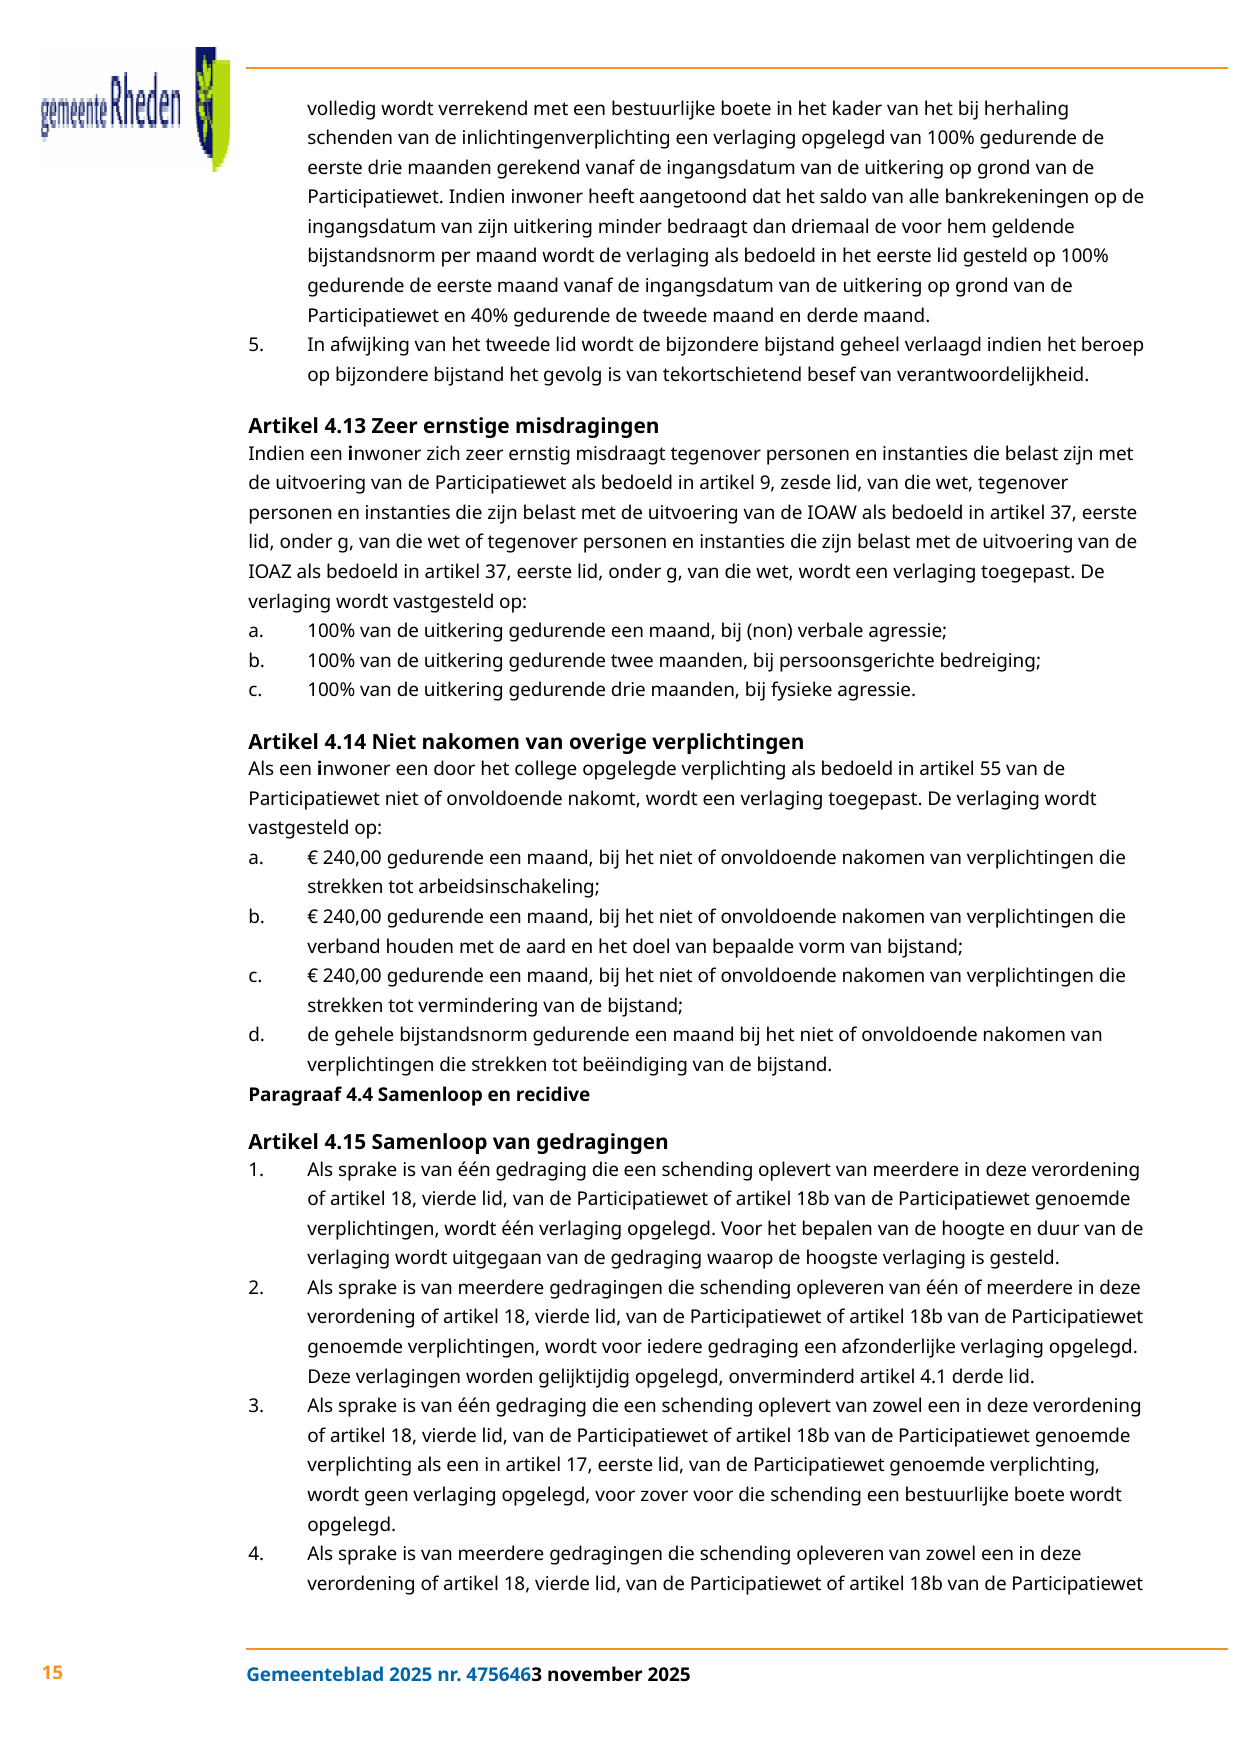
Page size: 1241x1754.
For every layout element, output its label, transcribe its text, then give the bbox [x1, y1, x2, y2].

text Paragraaf 4.4 Samenloop en recidive [248, 1081, 1152, 1107]
list 100% van de uitkering gedurende twee maanden, bij persoonsgerichte bedreiging; [248, 647, 1152, 673]
list Als sprake is van één gedraging die een schending oplevert van zowel een in deze verordening of artikel 18, vierde lid, van de Participatiewet of artikel 18b van de Participatiewet genoemde verplichting als een in artikel 17, eerste lid, van de Participatiewet genoemde verplichting, wordt geen verlaging opgelegd, voor zover voor die schending een bestuurlijke boete wordt opgelegd. [248, 1392, 1152, 1537]
list 100% van de uitkering gedurende drie maanden, bij fysieke agressie. [248, 677, 1152, 702]
text Indien een inwoner zich zeer ernstig misdraagt tegenover personen en instanties die belast zijn met de uitvoering van de Participatiewet als bedoeld in artikel 9, zesde lid, van die wet, tegenover personen en instanties die zijn belast met de uitvoering van de IOAW als bedoeld in artikel 37, eerste lid, onder g, van die wet of tegenover personen en instanties die zijn belast met de uitvoering van de IOAZ als bedoeld in artikel 37, eerste lid, onder g, van die wet, wordt een verlaging toegepast. De verlaging wordt vastgesteld op: [248, 440, 1152, 613]
list Als sprake is van meerdere gedragingen die schending opleveren van één of meerdere in deze verordening of artikel 18, vierde lid, van de Participatiewet of artikel 18b van de Participatiewet genoemde verplichtingen, wordt voor iedere gedraging een afzonderlijke verlaging opgelegd. Deze verlagingen worden gelijktijdig opgelegd, onverminderd artikel 4.1 derde lid. [248, 1274, 1152, 1389]
list 100% van de uitkering gedurende een maand, bij (non) verbale agressie; [248, 617, 1152, 643]
list € 240,00 gedurende een maand, bij het niet of onvoldoende nakomen van verplichtingen die strekken tot arbeidsinschakeling; [248, 844, 1152, 899]
list Als sprake is van meerdere gedragingen die schending opleveren van zowel een in deze verordening of artikel 18, vierde lid, van de Participatiewet of artikel 18b van de Participatiewet [248, 1540, 1152, 1596]
text Artikel 4.14 Niet nakomen van overige verplichtingen [248, 727, 1152, 755]
list volledig wordt verrekend met een bestuurlijke boete in het kader van het bij herhaling schenden van de inlichtingenverplichting een verlaging opgelegd van 100% gedurende de eerste drie maanden gerekend vanaf de ingangsdatum van de uitkering op grond van de Participatiewet. Indien inwoner heeft aangetoond dat het saldo van alle bankrekeningen op de ingangsdatum van zijn uitkering minder bedraagt dan driemaal de voor hem geldende bijstandsnorm per maand wordt de verlaging als bedoeld in het eerste lid gesteld op 100% gedurende de eerste maand vanaf de ingangsdatum van de uitkering op grond van de Participatiewet en 40% gedurende de tweede maand en derde maand. [248, 95, 1152, 328]
text Artikel 4.15 Samenloop van gedragingen [248, 1127, 1152, 1156]
list de gehele bijstandsnorm gedurende een maand bij het niet of onvoldoende nakomen van verplichtingen die strekken tot beëindiging van de bijstand. [248, 1022, 1152, 1077]
list € 240,00 gedurende een maand, bij het niet of onvoldoende nakomen van verplichtingen die strekken tot vermindering van de bijstand; [248, 962, 1152, 1018]
text Artikel 4.13 Zeer ernstige misdragingen [248, 411, 1152, 440]
list In afwijking van het tweede lid wordt de bijzondere bijstand geheel verlaagd indien het beroep op bijzondere bijstand het gevolg is van tekortschietend besef van verantwoordelijkheid. [248, 331, 1152, 387]
picture [41, 47, 231, 172]
list Als sprake is van één gedraging die een schending oplevert van meerdere in deze verordening of artikel 18, vierde lid, van de Participatiewet of artikel 18b van de Participatiewet genoemde verplichtingen, wordt één verlaging opgelegd. Voor het bepalen van de hoogte en duur van de verlaging wordt uitgegaan van de gedraging waarop de hoogste verlaging is gesteld. [248, 1156, 1152, 1270]
list € 240,00 gedurende een maand, bij het niet of onvoldoende nakomen van verplichtingen die verband houden met de aard en het doel van bepaalde vorm van bijstand; [248, 903, 1152, 959]
text Als een inwoner een door het college opgelegde verplichting als bedoeld in artikel 55 van de Participatiewet niet of onvoldoende nakomt, wordt een verlaging toegepast. De verlaging wordt vastgesteld op: [248, 755, 1152, 840]
